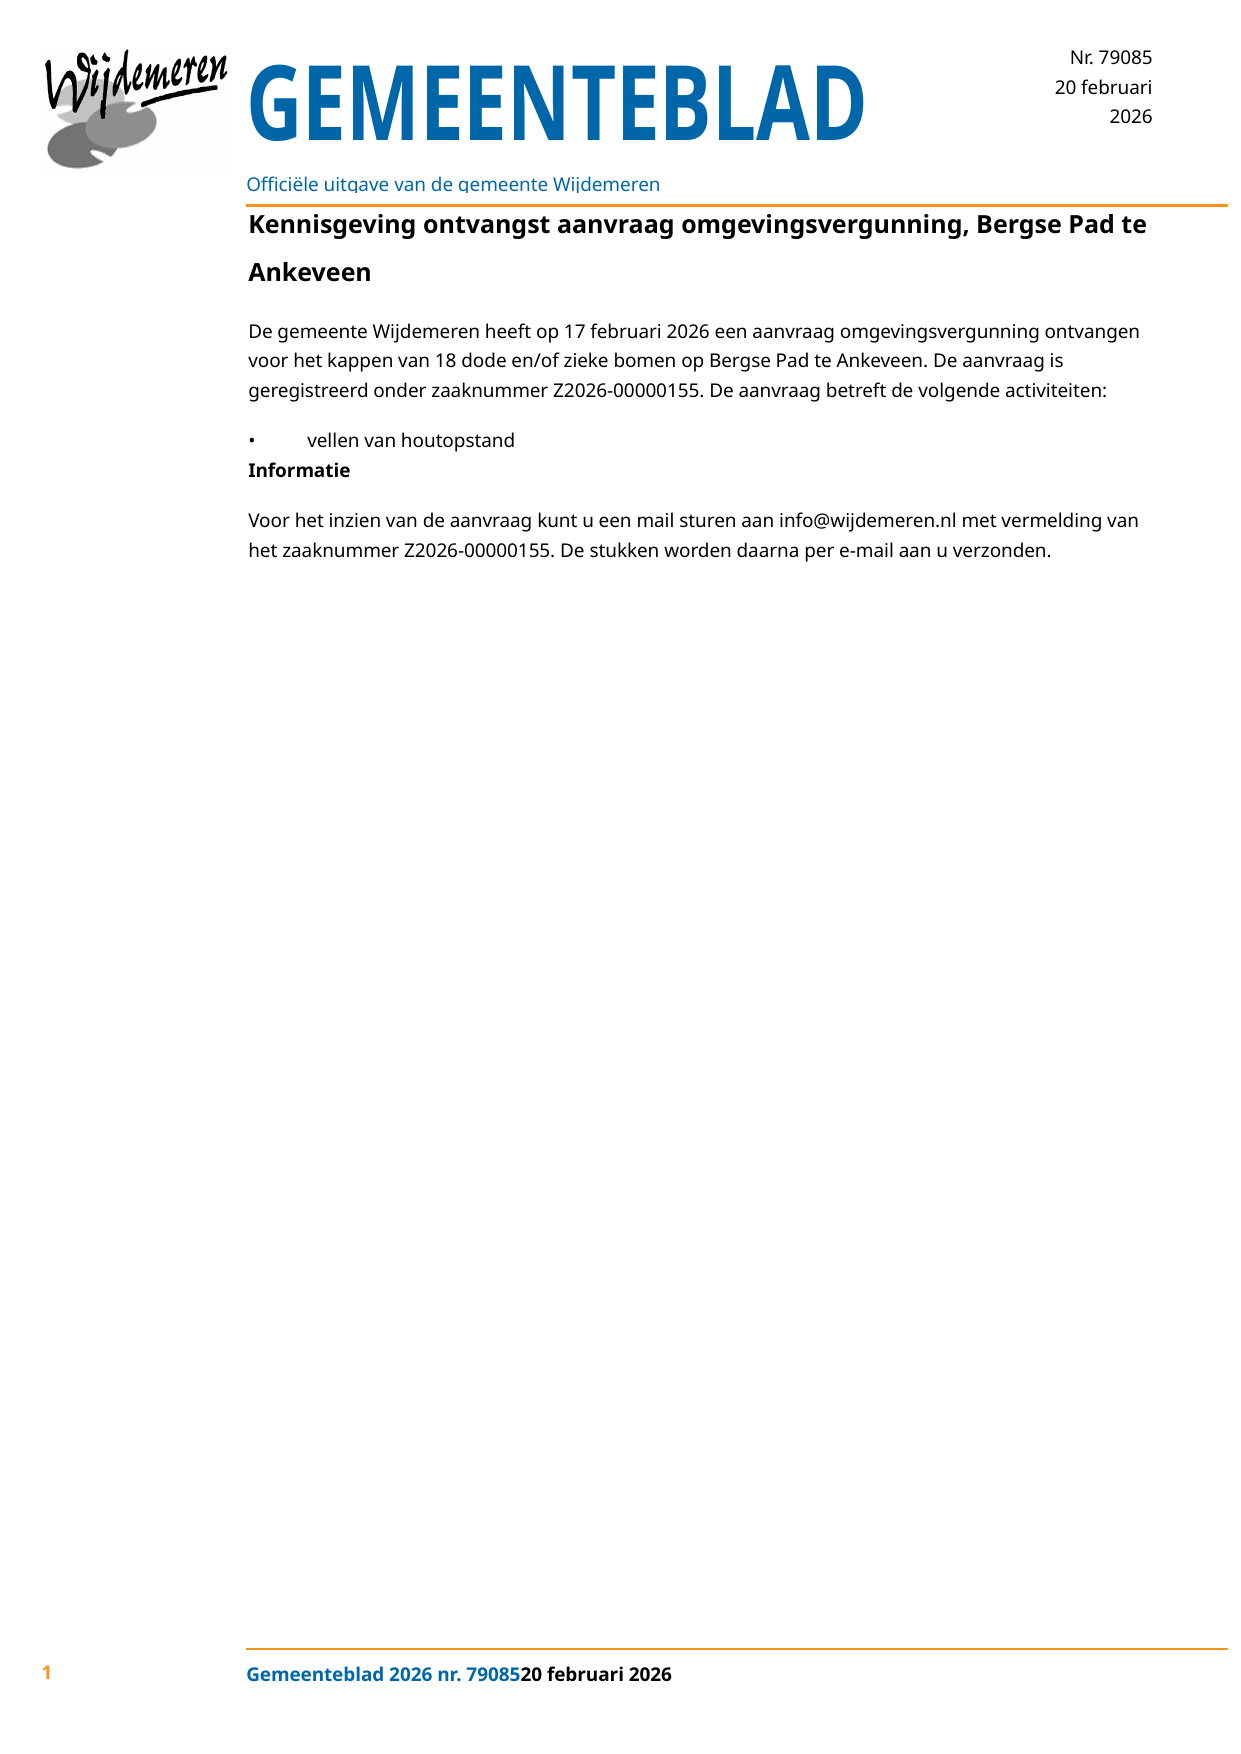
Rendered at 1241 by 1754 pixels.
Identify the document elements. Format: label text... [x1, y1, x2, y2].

text Informatie [248, 457, 1152, 483]
text De gemeente Wijdemeren heeft op 17 februari 2026 een aanvraag omgevingsvergunning ontvangen voor het kappen van 18 dode en/of zieke bomen op Bergse Pad te Ankeveen. De aanvraag is geregistreerd onder zaaknummer Z2026-00000155. De aanvraag betreft de volgende activiteiten: [248, 318, 1152, 403]
text Kennisgeving ontvangst aanvraag omgevingsvergunning, Bergse Pad te Ankeveen [248, 207, 1152, 288]
picture [41, 47, 231, 172]
text Voor het inzien van de aanvraag kunt u een mail sturen aan info@wijdemeren.nl met vermelding van het zaaknummer Z2026-00000155. De stukken worden daarna per e-mail aan u verzonden. [248, 507, 1152, 563]
list vellen van houtopstand [248, 427, 1152, 453]
